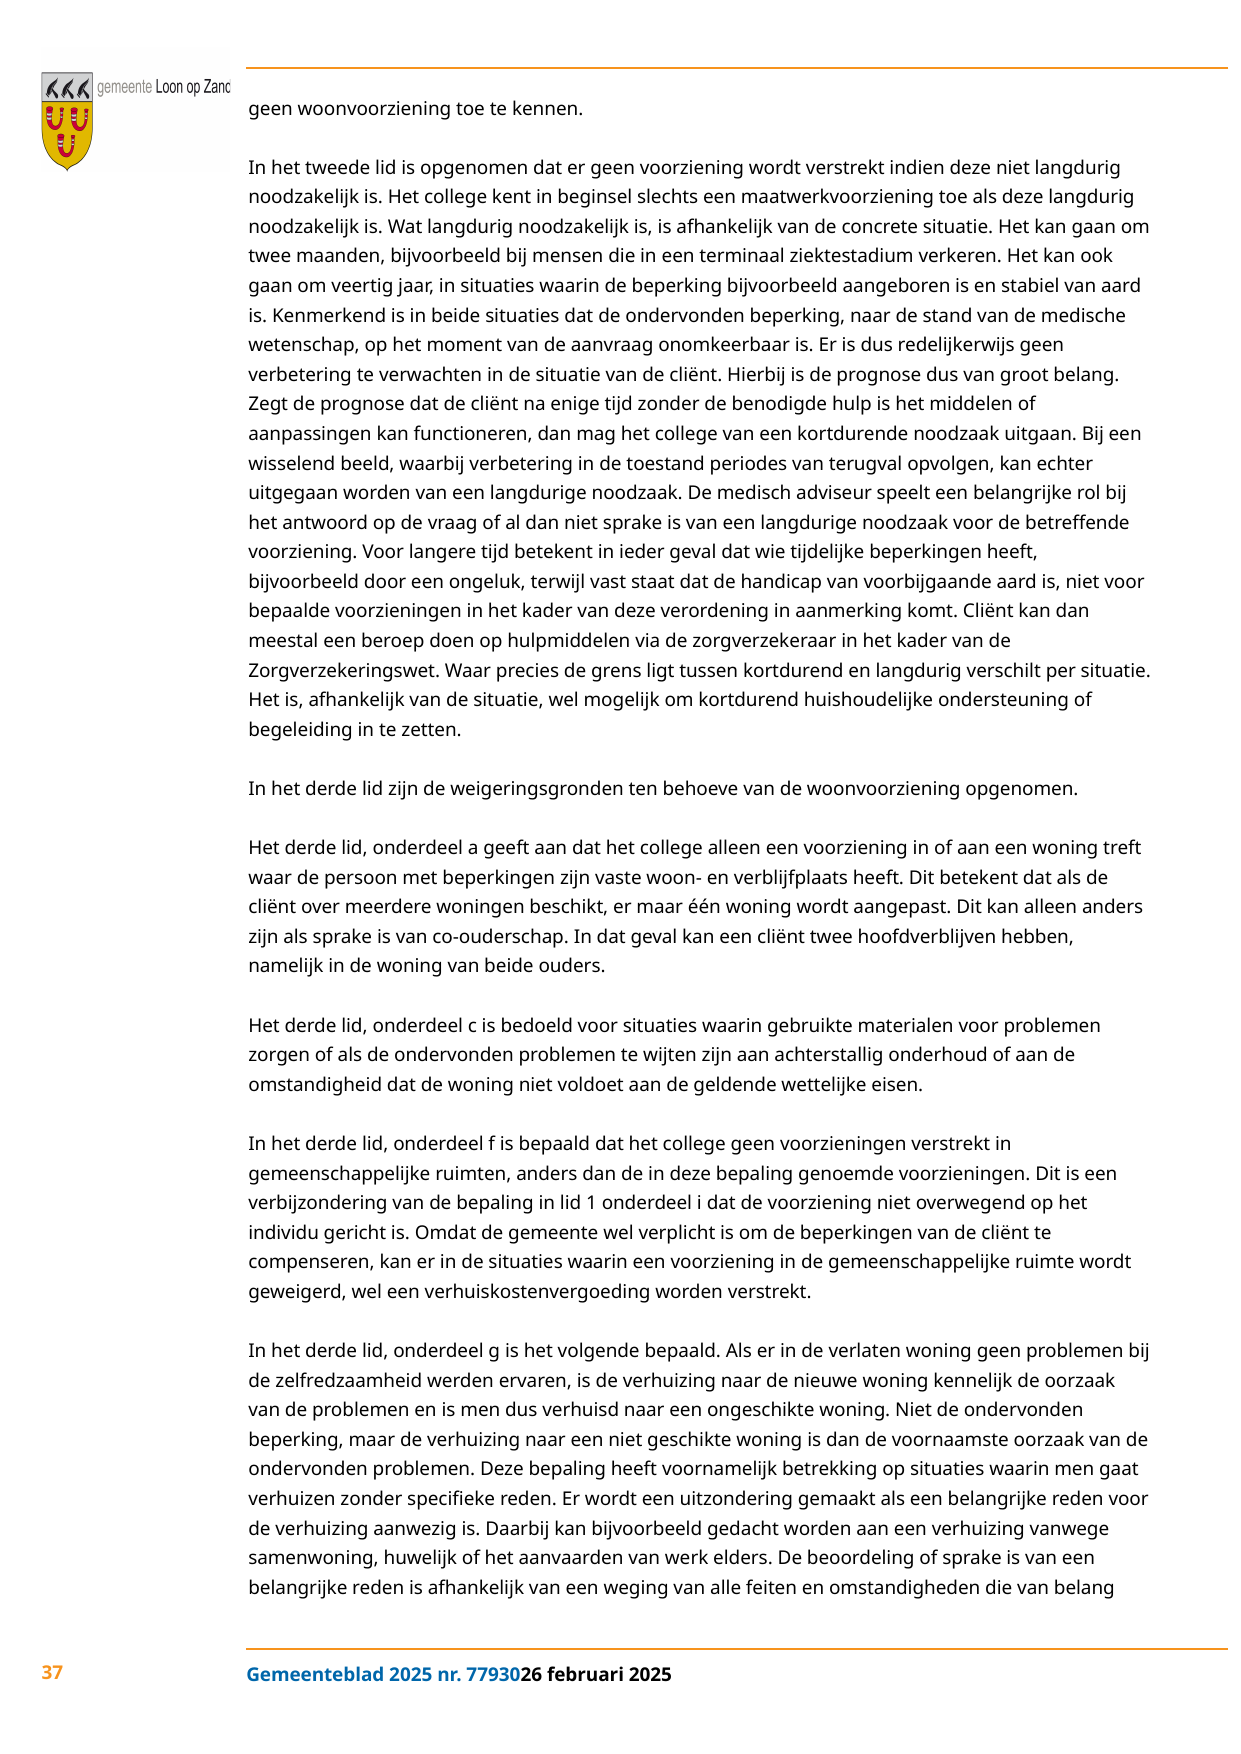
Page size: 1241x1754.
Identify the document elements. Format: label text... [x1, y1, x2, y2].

text In het derde lid, onderdeel f is bepaald dat het college geen voorzieningen verstrekt in gemeenschappelijke ruimten, anders dan de in deze bepaling genoemde voorzieningen. Dit is een verbijzondering van de bepaling in lid 1 onderdeel i dat de voorziening niet overwegend op het individu gericht is. Omdat de gemeente wel verplicht is om de beperkingen van de cliënt te compenseren, kan er in de situaties waarin een voorziening in de gemeenschappelijke ruimte wordt geweigerd, wel een verhuiskostenvergoeding worden verstrekt. [248, 1130, 1152, 1304]
text In het derde lid zijn de weigeringsgronden ten behoeve van de woonvoorziening opgenomen. [248, 775, 1152, 801]
text In het tweede lid is opgenomen dat er geen voorziening wordt verstrekt indien deze niet langdurig noodzakelijk is. Het college kent in beginsel slechts een maatwerkvoorziening toe als deze langdurig noodzakelijk is. Wat langdurig noodzakelijk is, is afhankelijk van de concrete situatie. Het kan gaan om twee maanden, bijvoorbeeld bij mensen die in een terminaal ziektestadium verkeren. Het kan ook gaan om veertig jaar, in situaties waarin de beperking bijvoorbeeld aangeboren is en stabiel van aard is. Kenmerkend is in beide situaties dat de ondervonden beperking, naar de stand van de medische wetenschap, op het moment van de aanvraag onomkeerbaar is. Er is dus redelijkerwijs geen verbetering te verwachten in de situatie van de cliënt. Hierbij is de prognose dus van groot belang. Zegt de prognose dat de cliënt na enige tijd zonder de benodigde hulp is het middelen of aanpassingen kan functioneren, dan mag het college van een kortdurende noodzaak uitgaan. Bij een wisselend beeld, waarbij verbetering in de toestand periodes van terugval opvolgen, kan echter uitgegaan worden van een langdurige noodzaak. De medisch adviseur speelt een belangrijke rol bij het antwoord op de vraag of al dan niet sprake is van een langdurige noodzaak voor de betreffende voorziening. Voor langere tijd betekent in ieder geval dat wie tijdelijke beperkingen heeft, bijvoorbeeld door een ongeluk, terwijl vast staat dat de handicap van voorbijgaande aard is, niet voor bepaalde voorzieningen in het kader van deze verordening in aanmerking komt. Cliënt kan dan meestal een beroep doen op hulpmiddelen via de zorgverzekeraar in het kader van de Zorgverzekeringswet. Waar precies de grens ligt tussen kortdurend en langdurig verschilt per situatie. Het is, afhankelijk van de situatie, wel mogelijk om kortdurend huishoudelijke ondersteuning of begeleiding in te zetten. [248, 154, 1152, 742]
text geen woonvoorziening toe te kennen. [248, 95, 1152, 121]
text Het derde lid, onderdeel c is bedoeld voor situaties waarin gebruikte materialen voor problemen zorgen of als de ondervonden problemen te wijten zijn aan achterstallig onderhoud of aan de omstandigheid dat de woning niet voldoet aan de geldende wettelijke eisen. [248, 1012, 1152, 1097]
text In het derde lid, onderdeel g is het volgende bepaald. Als er in de verlaten woning geen problemen bij de zelfredzaamheid werden ervaren, is de verhuizing naar de nieuwe woning kennelijk de oorzaak van de problemen en is men dus verhuisd naar een ongeschikte woning. Niet de ondervonden beperking, maar de verhuizing naar een niet geschikte woning is dan de voornaamste oorzaak van de ondervonden problemen. Deze bepaling heeft voornamelijk betrekking op situaties waarin men gaat verhuizen zonder specifieke reden. Er wordt een uitzondering gemaakt als een belangrijke reden voor de verhuizing aanwezig is. Daarbij kan bijvoorbeeld gedacht worden aan een verhuizing vanwege samenwoning, huwelijk of het aanvaarden van werk elders. De beoordeling of sprake is van een belangrijke reden is afhankelijk van een weging van alle feiten en omstandigheden die van belang [248, 1337, 1152, 1600]
picture [41, 47, 231, 172]
text Het derde lid, onderdeel a geeft aan dat het college alleen een voorziening in of aan een woning treft waar de persoon met beperkingen zijn vaste woon- en verblijfplaats heeft. Dit betekent dat als de cliënt over meerdere woningen beschikt, er maar één woning wordt aangepast. Dit kan alleen anders zijn als sprake is van co-ouderschap. In dat geval kan een cliënt twee hoofdverblijven hebben, namelijk in de woning van beide ouders. [248, 834, 1152, 978]
